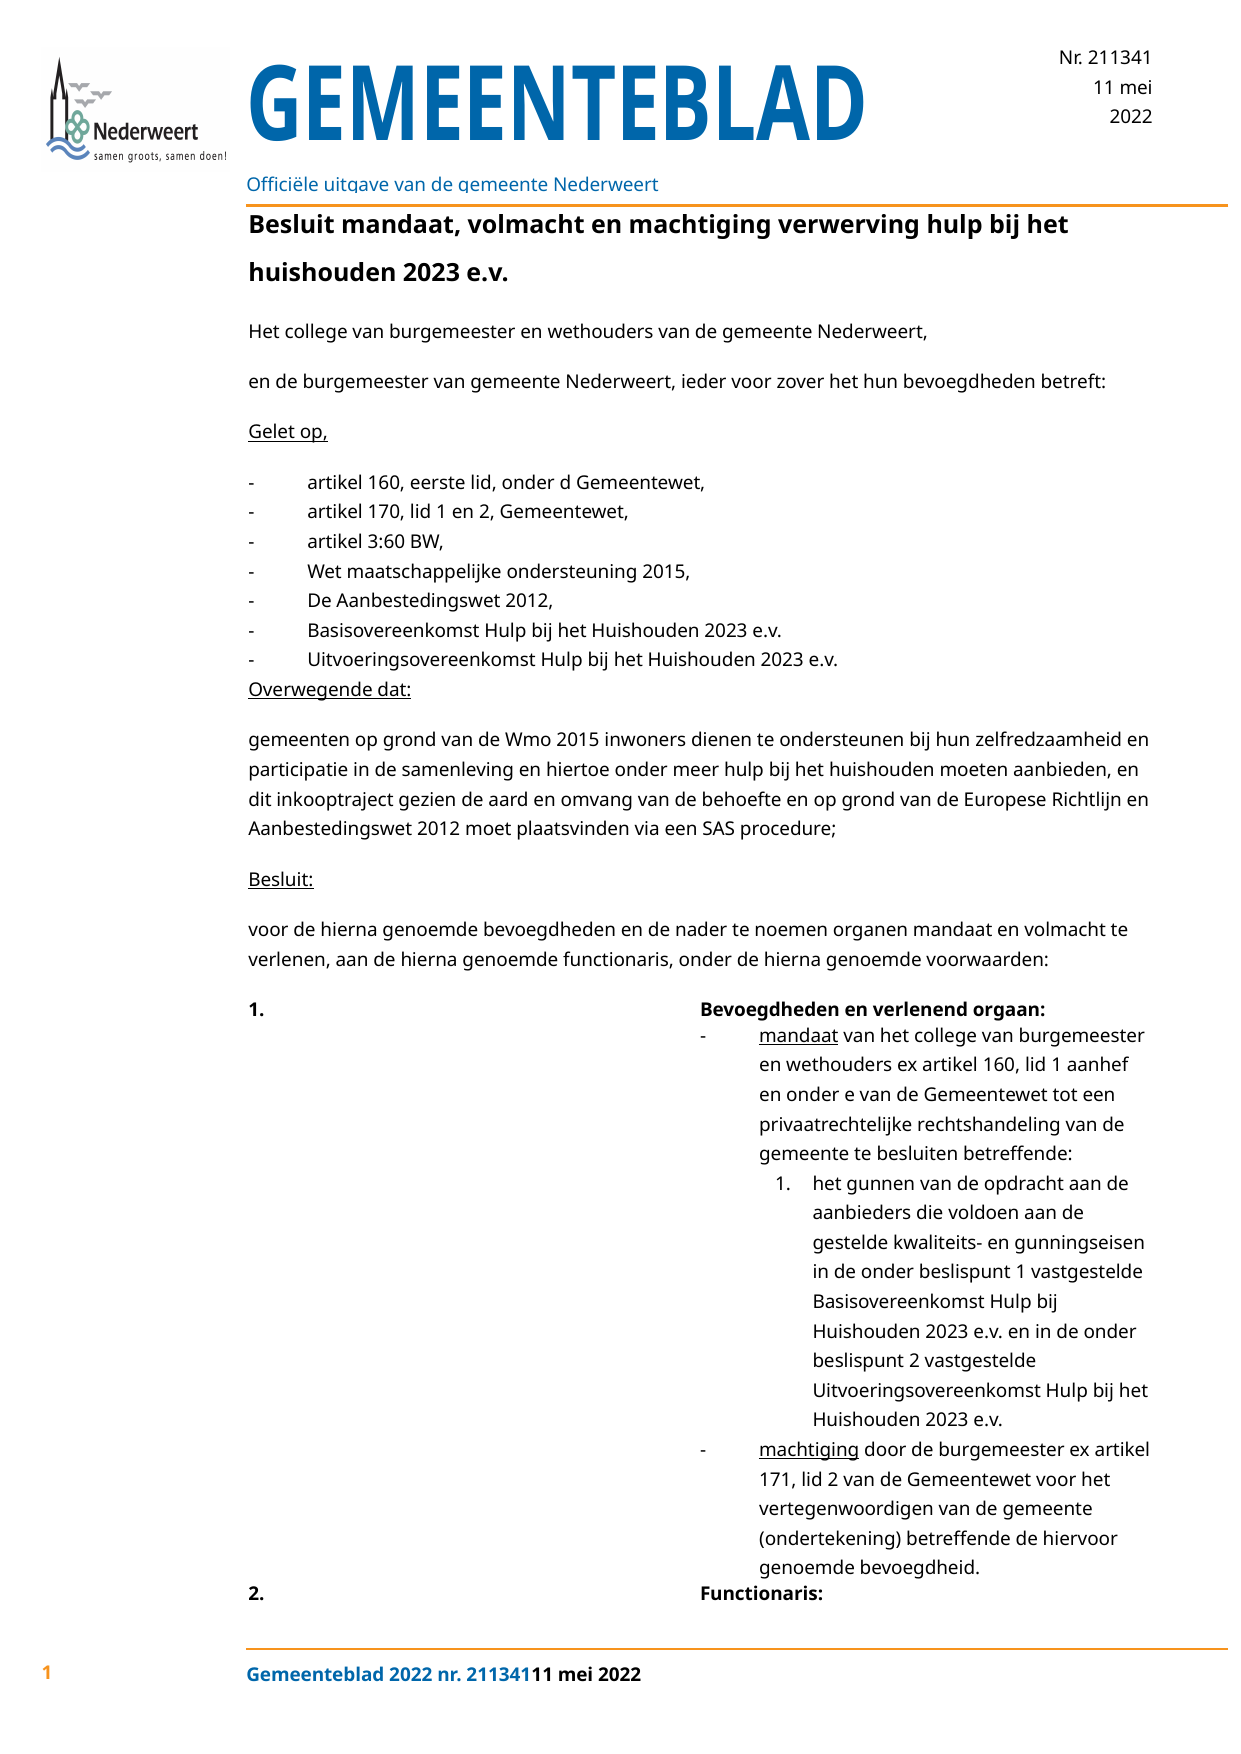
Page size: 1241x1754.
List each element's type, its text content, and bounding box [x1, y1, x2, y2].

list Basisovereenkomst Hulp bij het Huishouden 2023 e.v. [248, 617, 1152, 643]
table_cell mandaat van het college van burgemeester en wethouders ex artikel 160, lid 1 aanhef en onder e van de Gemeentewet tot een privaatrechtelijke rechtshandeling van de gemeente te besluiten betreffende: het gunnen van de opdracht aan de aanbieders die voldoen aan de gestelde kwaliteits- en gunningseisen in de onder beslispunt 1 vastgestelde Basisovereenkomst Hulp bij Huishouden 2023 e.v. en in de onder beslispunt 2 vastgestelde Uitvoeringsovereenkomst Hulp bij het Huishouden 2023 e.v. machtiging door de burgemeester ex artikel 171, lid 2 van de Gemeentewet voor het vertegenwoordigen van de gemeente (ondertekening) betreffende de hiervoor genoemde bevoegdheid. [700, 1022, 1152, 1580]
list artikel 170, lid 1 en 2, Gemeentewet, [248, 499, 1152, 524]
picture [41, 47, 231, 172]
list De Aanbestedingswet 2012, [248, 587, 1152, 613]
list Wet maatschappelijke ondersteuning 2015, [248, 558, 1152, 584]
table_header Bevoegdheden en verlenend orgaan: [700, 996, 1152, 1022]
list artikel 160, eerste lid, onder d Gemeentewet, [248, 469, 1152, 495]
text gemeenten op grond van de Wmo 2015 inwoners dienen te ondersteunen bij hun zelfredzaamheid en participatie in de samenleving en hiertoe onder meer hulp bij het huishouden moeten aanbieden, en dit inkooptraject gezien de aard en omvang van de behoefte en op grond van de Europese Richtlijn en Aanbestedingswet 2012 moet plaatsvinden via een SAS procedure; [248, 727, 1152, 841]
text Besluit: [248, 866, 1152, 892]
text Het college van burgemeester en wethouders van de gemeente Nederweert, [248, 318, 1152, 344]
table_cell Functionaris: [700, 1580, 1152, 1606]
table_cell 2. [248, 1580, 700, 1606]
text Overwegende dat: [248, 676, 1152, 702]
table_header 1. [248, 996, 700, 1022]
table_cell [248, 1022, 700, 1580]
list Uitvoeringsovereenkomst Hulp bij het Huishouden 2023 e.v. [248, 647, 1152, 672]
text voor de hierna genoemde bevoegdheden en de nader te noemen organen mandaat en volmacht te verlenen, aan de hierna genoemde functionaris, onder de hierna genoemde voorwaarden: [248, 916, 1152, 972]
text en de burgemeester van gemeente Nederweert, ieder voor zover het hun bevoegdheden betreft: [248, 368, 1152, 394]
list artikel 3:60 BW, [248, 528, 1152, 554]
text Besluit mandaat, volmacht en machtiging verwerving hulp bij het huishouden 2023 e.v. [248, 207, 1152, 288]
text Gelet op, [248, 419, 1152, 444]
